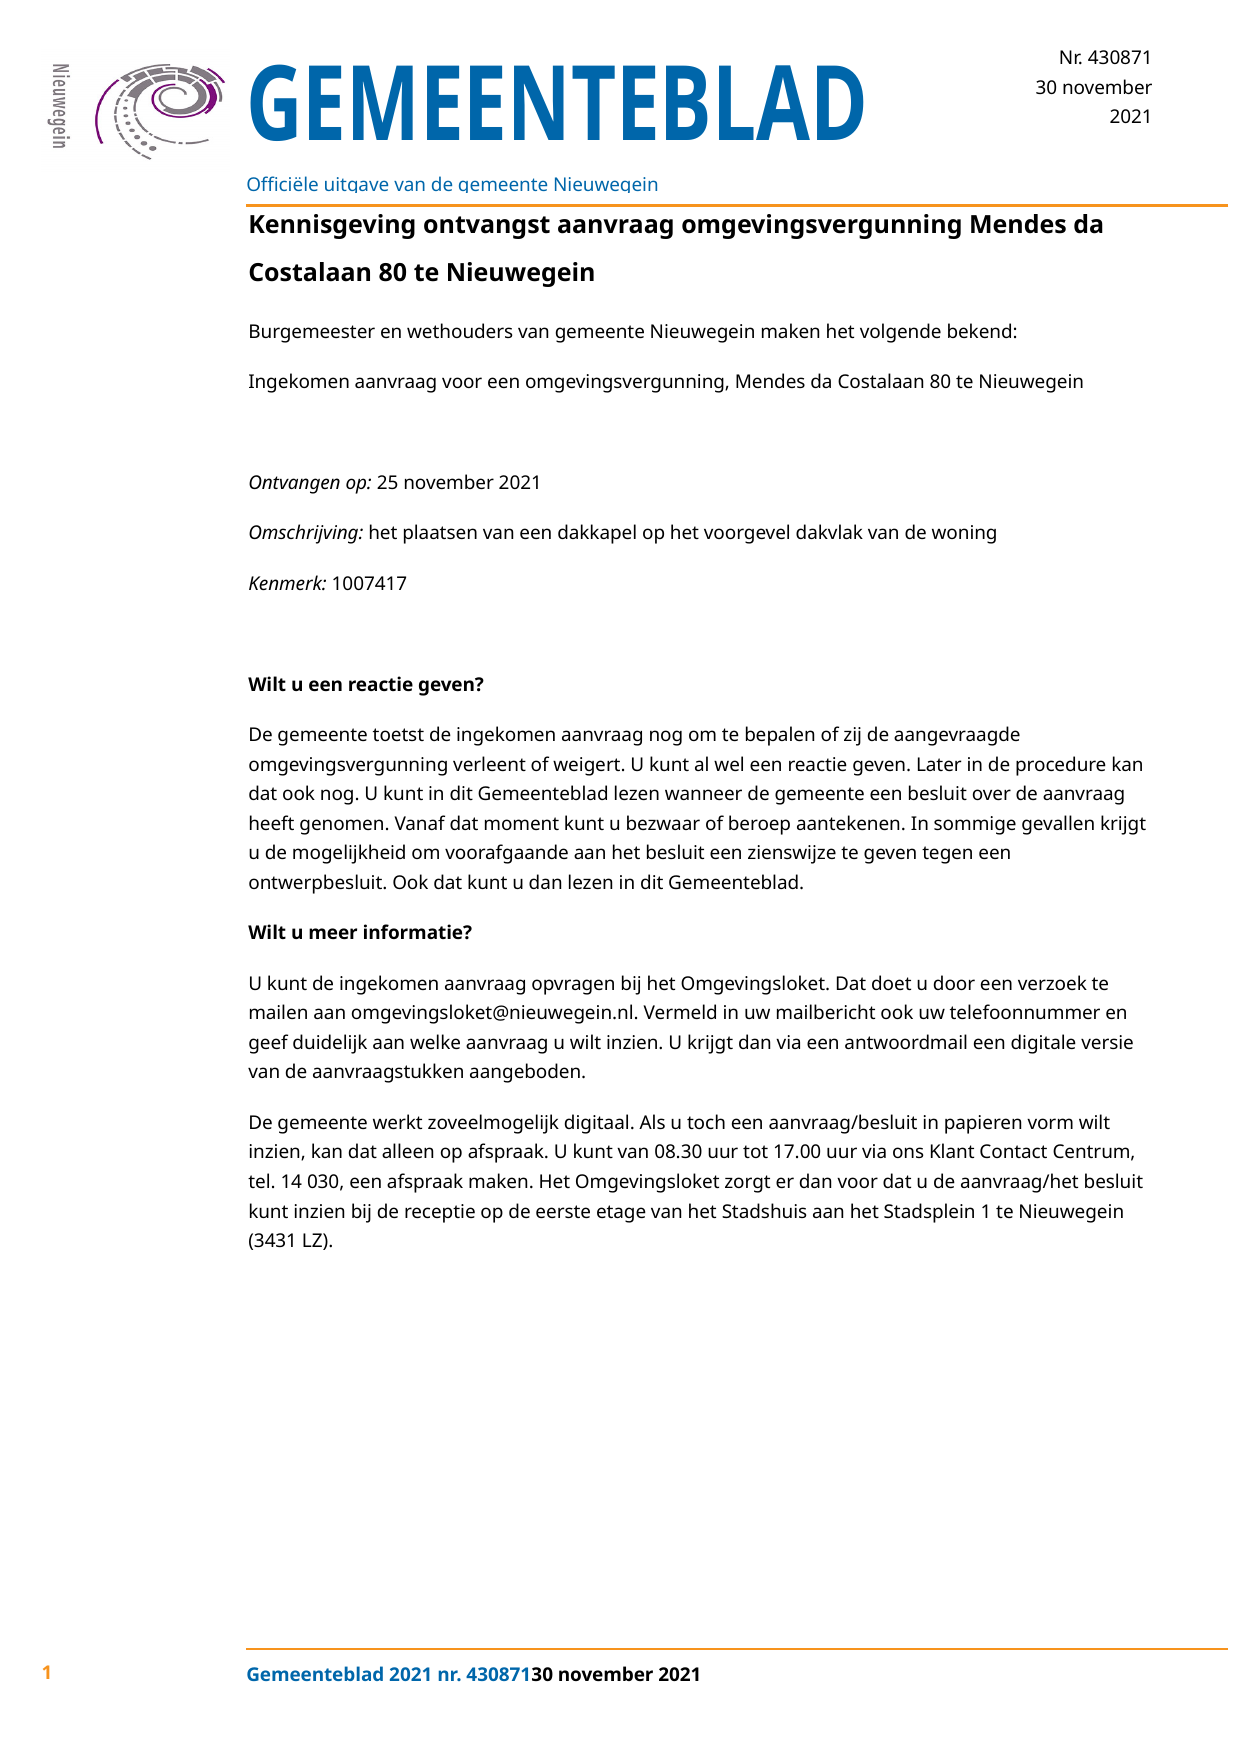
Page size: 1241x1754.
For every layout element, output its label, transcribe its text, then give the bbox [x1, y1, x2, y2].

text De gemeente werkt zoveelmogelijk digitaal. Als u toch een aanvraag/besluit in papieren vorm wilt inzien, kan dat alleen op afspraak. U kunt van 08.30 uur tot 17.00 uur via ons Klant Contact Centrum, tel. 14 030, een afspraak maken. Het Omgevingsloket zorgt er dan voor dat u de aanvraag/het besluit kunt inzien bij de receptie op de eerste etage van het Stadshuis aan het Stadsplein 1 te Nieuwegein (3431 LZ). [248, 1109, 1152, 1253]
text U kunt de ingekomen aanvraag opvragen bij het Omgevingsloket. Dat doet u door een verzoek te mailen aan omgevingsloket@nieuwegein.nl. Vermeld in uw mailbericht ook uw telefoonnummer en geef duidelijk aan welke aanvraag u wilt inzien. U krijgt dan via een antwoordmail een digitale versie van de aanvraagstukken aangeboden. [248, 970, 1152, 1084]
text De gemeente toetst de ingekomen aanvraag nog om te bepalen of zij de aangevraagde omgevingsvergunning verleent of weigert. U kunt al wel een reactie geven. Later in de procedure kan dat ook nog. U kunt in dit Gemeenteblad lezen wanneer de gemeente een besluit over de aanvraag heeft genomen. Vanaf dat moment kunt u bezwaar of beroep aantekenen. In sommige gevallen krijgt u de mogelijkheid om voorafgaande aan het besluit een zienswijze te geven tegen een ontwerpbesluit. Ook dat kunt u dan lezen in dit Gemeenteblad. [248, 721, 1152, 895]
text Ontvangen op: 25 november 2021 [248, 469, 1152, 495]
picture [41, 47, 231, 172]
text Ingekomen aanvraag voor een omgevingsvergunning, Mendes da Costalaan 80 te Nieuwegein [248, 368, 1152, 394]
text Omschrijving: het plaatsen van een dakkapel op het voorgevel dakvlak van de woning [248, 519, 1152, 545]
text Wilt u meer informatie? [248, 919, 1152, 945]
text Kennisgeving ontvangst aanvraag omgevingsvergunning Mendes da Costalaan 80 te Nieuwegein [248, 207, 1152, 288]
text Wilt u een reactie geven? [248, 671, 1152, 697]
text Burgemeester en wethouders van gemeente Nieuwegein maken het volgende bekend: [248, 318, 1152, 344]
text Kenmerk: 1007417 [248, 570, 1152, 596]
